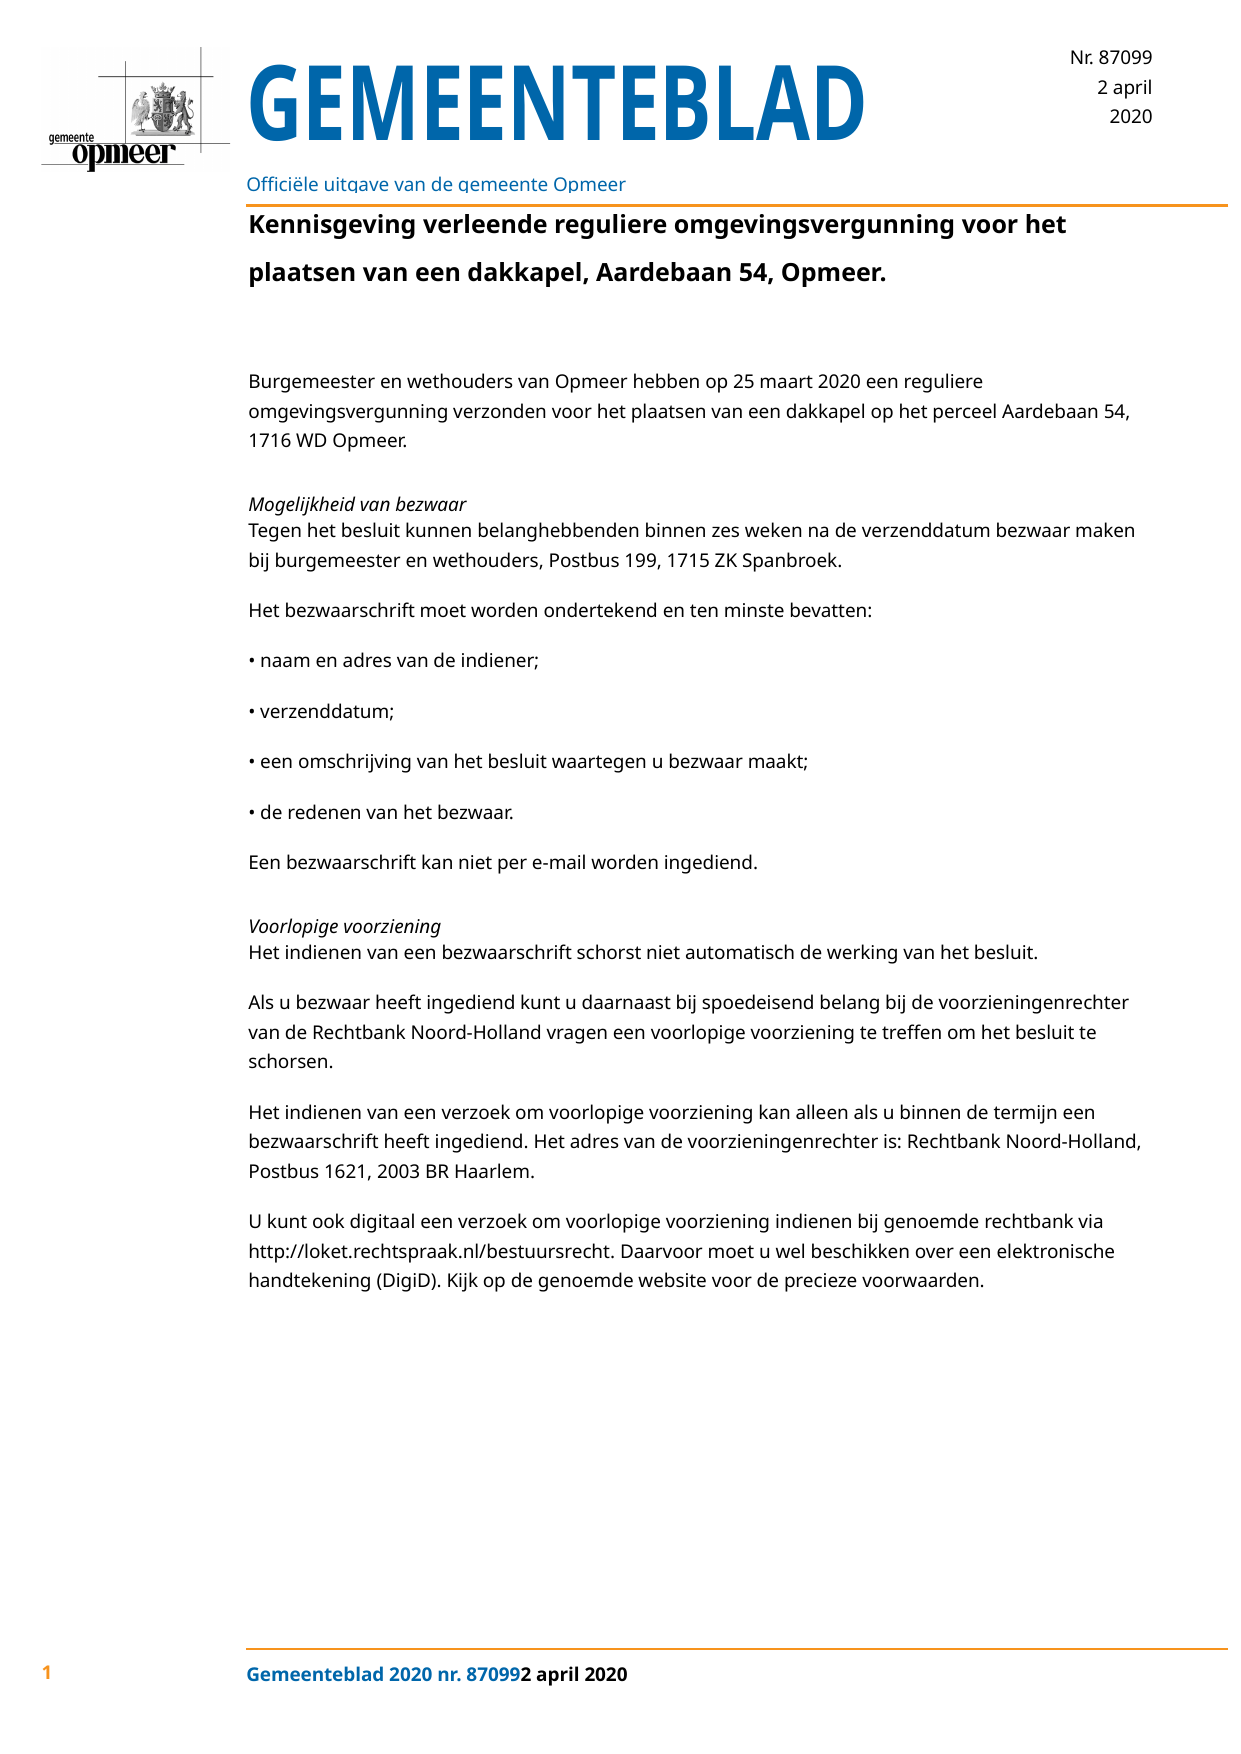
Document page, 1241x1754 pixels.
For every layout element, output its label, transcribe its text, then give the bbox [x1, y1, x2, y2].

text Het indienen van een bezwaarschrift schorst niet automatisch de werking van het besluit. [248, 939, 1152, 965]
text Burgemeester en wethouders van Opmeer hebben op 25 maart 2020 een reguliere omgevingsvergunning verzonden voor het plaatsen van een dakkapel op het perceel Aardebaan 54, 1716 WD Opmeer. [248, 368, 1152, 453]
text • naam en adres van de indiener; [248, 648, 1152, 673]
text • een omschrijving van het besluit waartegen u bezwaar maakt; [248, 748, 1152, 774]
text Mogelijkheid van bezwaar [248, 491, 1152, 517]
text Als u bezwaar heeft ingediend kunt u daarnaast bij spoedeisend belang bij de voorzieningenrechter van de Rechtbank Noord-Holland vragen een voorlopige voorziening te treffen om het besluit te schorsen. [248, 989, 1152, 1074]
picture [41, 47, 231, 172]
text Een bezwaarschrift kan niet per e-mail worden ingediend. [248, 849, 1152, 875]
text Het indienen van een verzoek om voorlopige voorziening kan alleen als u binnen de termijn een bezwaarschrift heeft ingediend. Het adres van de voorzieningenrechter is: Rechtbank Noord-Holland, Postbus 1621, 2003 BR Haarlem. [248, 1099, 1152, 1184]
text • verzenddatum; [248, 698, 1152, 724]
text Kennisgeving verleende reguliere omgevingsvergunning voor het plaatsen van een dakkapel, Aardebaan 54, Opmeer. [248, 207, 1152, 288]
text • de redenen van het bezwaar. [248, 799, 1152, 824]
text U kunt ook digitaal een verzoek om voorlopige voorziening indienen bij genoemde rechtbank via http://loket.rechtspraak.nl/bestuursrecht. Daarvoor moet u wel beschikken over een elektronische handtekening (DigiD). Kijk op de genoemde website voor de precieze voorwaarden. [248, 1208, 1152, 1293]
text Voorlopige voorziening [248, 913, 1152, 939]
text Tegen het besluit kunnen belanghebbenden binnen zes weken na de verzenddatum bezwaar maken bij burgemeester en wethouders, Postbus 199, 1715 ZK Spanbroek. [248, 517, 1152, 572]
text Het bezwaarschrift moet worden ondertekend en ten minste bevatten: [248, 597, 1152, 623]
